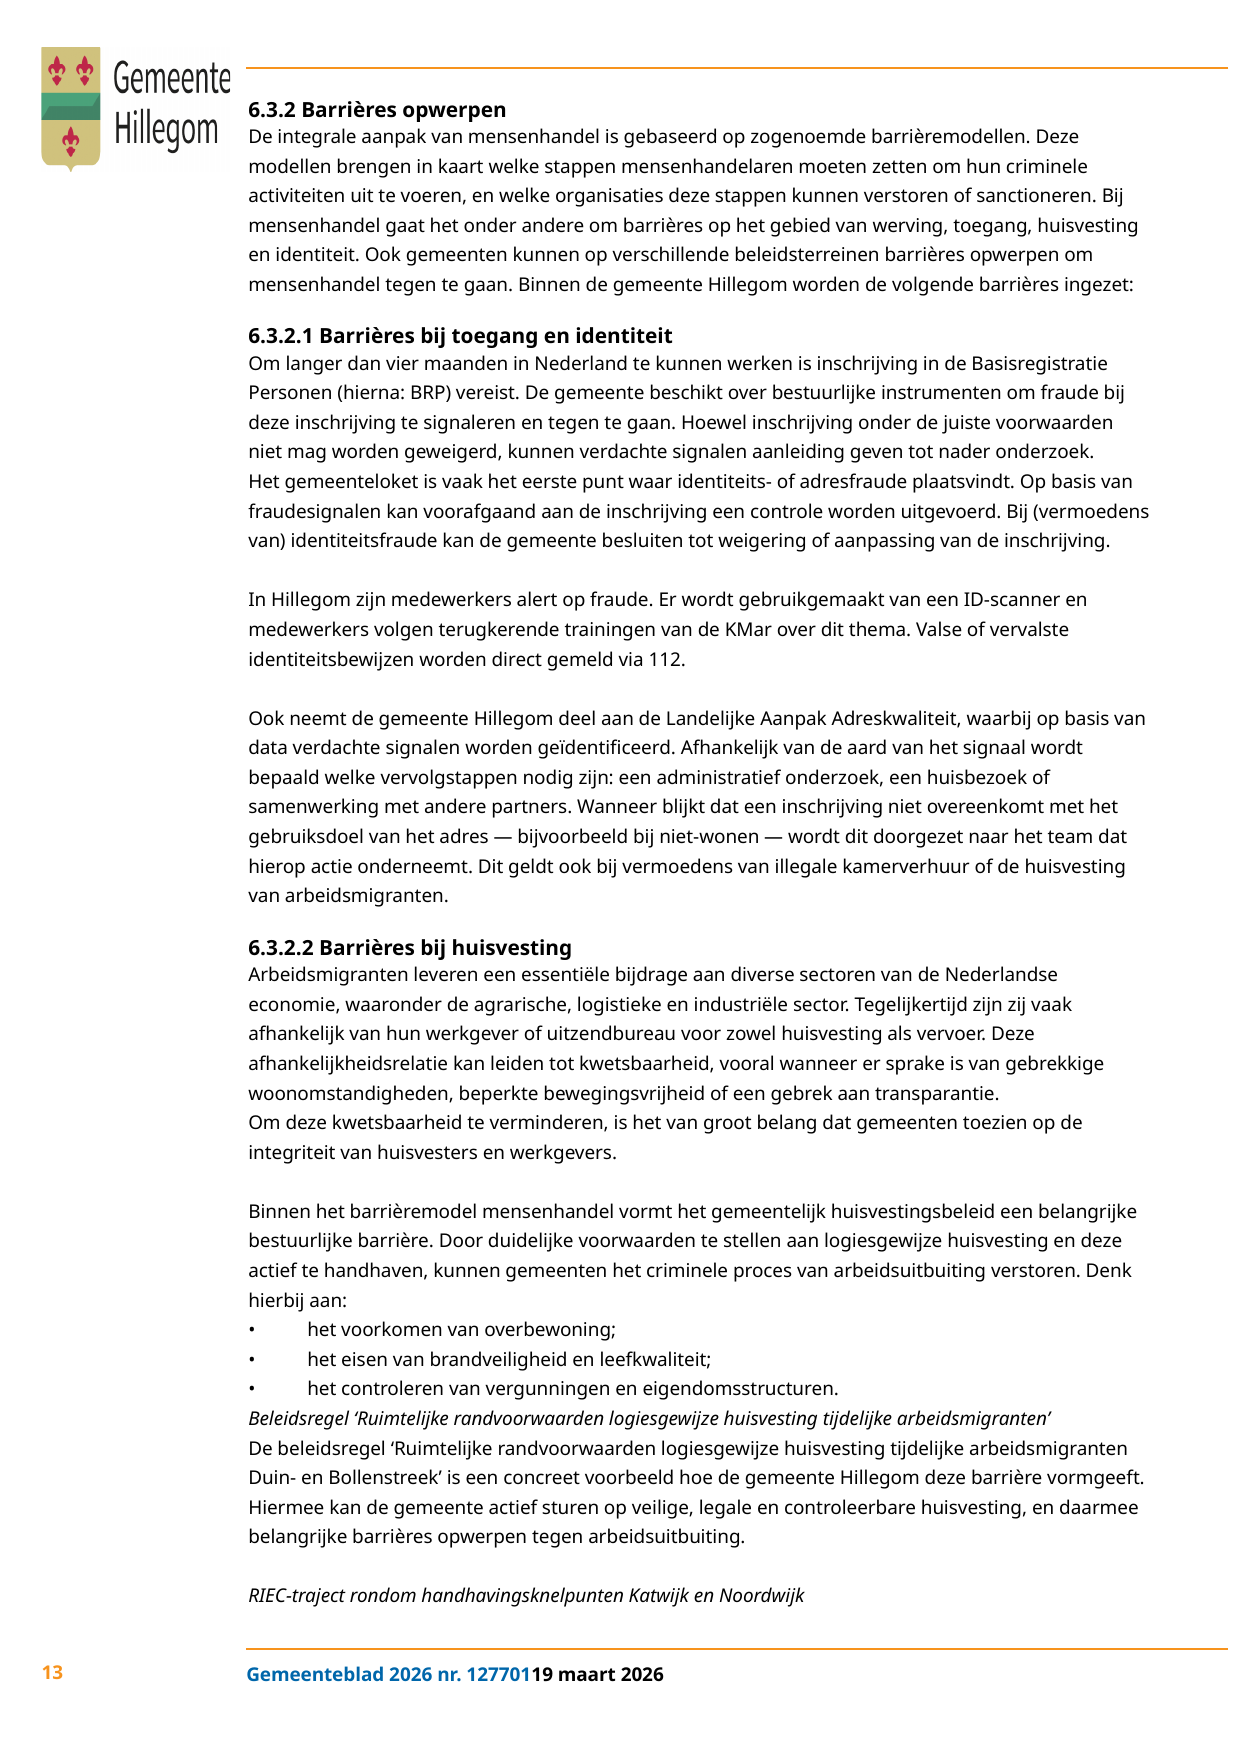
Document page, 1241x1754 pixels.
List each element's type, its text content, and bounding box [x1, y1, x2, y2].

text De integrale aanpak van mensenhandel is gebaseerd op zogenoemde barrièremodellen. Deze modellen brengen in kaart welke stappen mensenhandelaren moeten zetten om hun criminele activiteiten uit te voeren, en welke organisaties deze stappen kunnen verstoren of sanctioneren. Bij mensenhandel gaat het onder andere om barrières op het gebied van werving, toegang, huisvesting en identiteit. Ook gemeenten kunnen op verschillende beleidsterreinen barrières opwerpen om mensenhandel tegen te gaan. Binnen de gemeente Hillegom worden de volgende barrières ingezet: [248, 123, 1152, 297]
text Beleidsregel ‘Ruimtelijke randvoorwaarden logiesgewijze huisvesting tijdelijke arbeidsmigranten’ [248, 1405, 1152, 1431]
text RIEC-traject rondom handhavingsknelpunten Katwijk en Noordwijk [248, 1583, 1152, 1608]
list het controleren van vergunningen en eigendomsstructuren. [248, 1376, 1152, 1401]
list het voorkomen van overbewoning; [248, 1316, 1152, 1342]
text 6.3.2.2 Barrières bij huisvesting [248, 933, 1152, 961]
text In Hillegom zijn medewerkers alert op fraude. Er wordt gebruikgemaakt van een ID-scanner en medewerkers volgen terugkerende trainingen van de KMar over dit thema. Valse of vervalste identiteitsbewijzen worden direct gemeld via 112. [248, 587, 1152, 672]
text Om deze kwetsbaarheid te verminderen, is het van groot belang dat gemeenten toezien op de integriteit van huisvesters en werkgevers. [248, 1109, 1152, 1164]
list het eisen van brandveiligheid en leefkwaliteit; [248, 1346, 1152, 1372]
text Binnen het barrièremodel mensenhandel vormt het gemeentelijk huisvestingsbeleid een belangrijke bestuurlijke barrière. Door duidelijke voorwaarden te stellen aan logiesgewijze huisvesting en deze actief te handhaven, kunnen gemeenten het criminele proces van arbeidsuitbuiting verstoren. Denk hierbij aan: [248, 1198, 1152, 1312]
text Om langer dan vier maanden in Nederland te kunnen werken is inschrijving in de Basisregistratie Personen (hierna: BRP) vereist. De gemeente beschikt over bestuurlijke instrumenten om fraude bij deze inschrijving te signaleren en tegen te gaan. Hoewel inschrijving onder de juiste voorwaarden niet mag worden geweigerd, kunnen verdachte signalen aanleiding geven tot nader onderzoek. [248, 350, 1152, 464]
text Arbeidsmigranten leveren een essentiële bijdrage aan diverse sectoren van de Nederlandse economie, waaronder de agrarische, logistieke en industriële sector. Tegelijkertijd zijn zij vaak afhankelijk van hun werkgever of uitzendbureau voor zowel huisvesting als vervoer. Deze afhankelijkheidsrelatie kan leiden tot kwetsbaarheid, vooral wanneer er sprake is van gebrekkige woonomstandigheden, beperkte bewegingsvrijheid of een gebrek aan transparantie. [248, 961, 1152, 1105]
text De beleidsregel ‘Ruimtelijke randvoorwaarden logiesgewijze huisvesting tijdelijke arbeidsmigranten Duin- en Bollenstreek’ is een concreet voorbeeld hoe de gemeente Hillegom deze barrière vormgeeft. Hiermee kan de gemeente actief sturen op veilige, legale en controleerbare huisvesting, en daarmee belangrijke barrières opwerpen tegen arbeidsuitbuiting. [248, 1435, 1152, 1549]
text Het gemeenteloket is vaak het eerste punt waar identiteits- of adresfraude plaatsvindt. Op basis van fraudesignalen kan voorafgaand aan de inschrijving een controle worden uitgevoerd. Bij (vermoedens van) identiteitsfraude kan de gemeente besluiten tot weigering of aanpassing van de inschrijving. [248, 468, 1152, 553]
picture [41, 47, 231, 172]
text 6.3.2.1 Barrières bij toegang en identiteit [248, 322, 1152, 350]
text Ook neemt de gemeente Hillegom deel aan de Landelijke Aanpak Adreskwaliteit, waarbij op basis van data verdachte signalen worden geïdentificeerd. Afhankelijk van de aard van het signaal wordt bepaald welke vervolgstappen nodig zijn: een administratief onderzoek, een huisbezoek of samenwerking met andere partners. Wanneer blijkt dat een inschrijving niet overeenkomt met het gebruiksdoel van het adres — bijvoorbeeld bij niet-wonen — wordt dit doorgezet naar het team dat hierop actie onderneemt. Dit geldt ook bij vermoedens van illegale kamerverhuur of de huisvesting van arbeidsmigranten. [248, 705, 1152, 908]
text 6.3.2 Barrières opwerpen [248, 95, 1152, 123]
